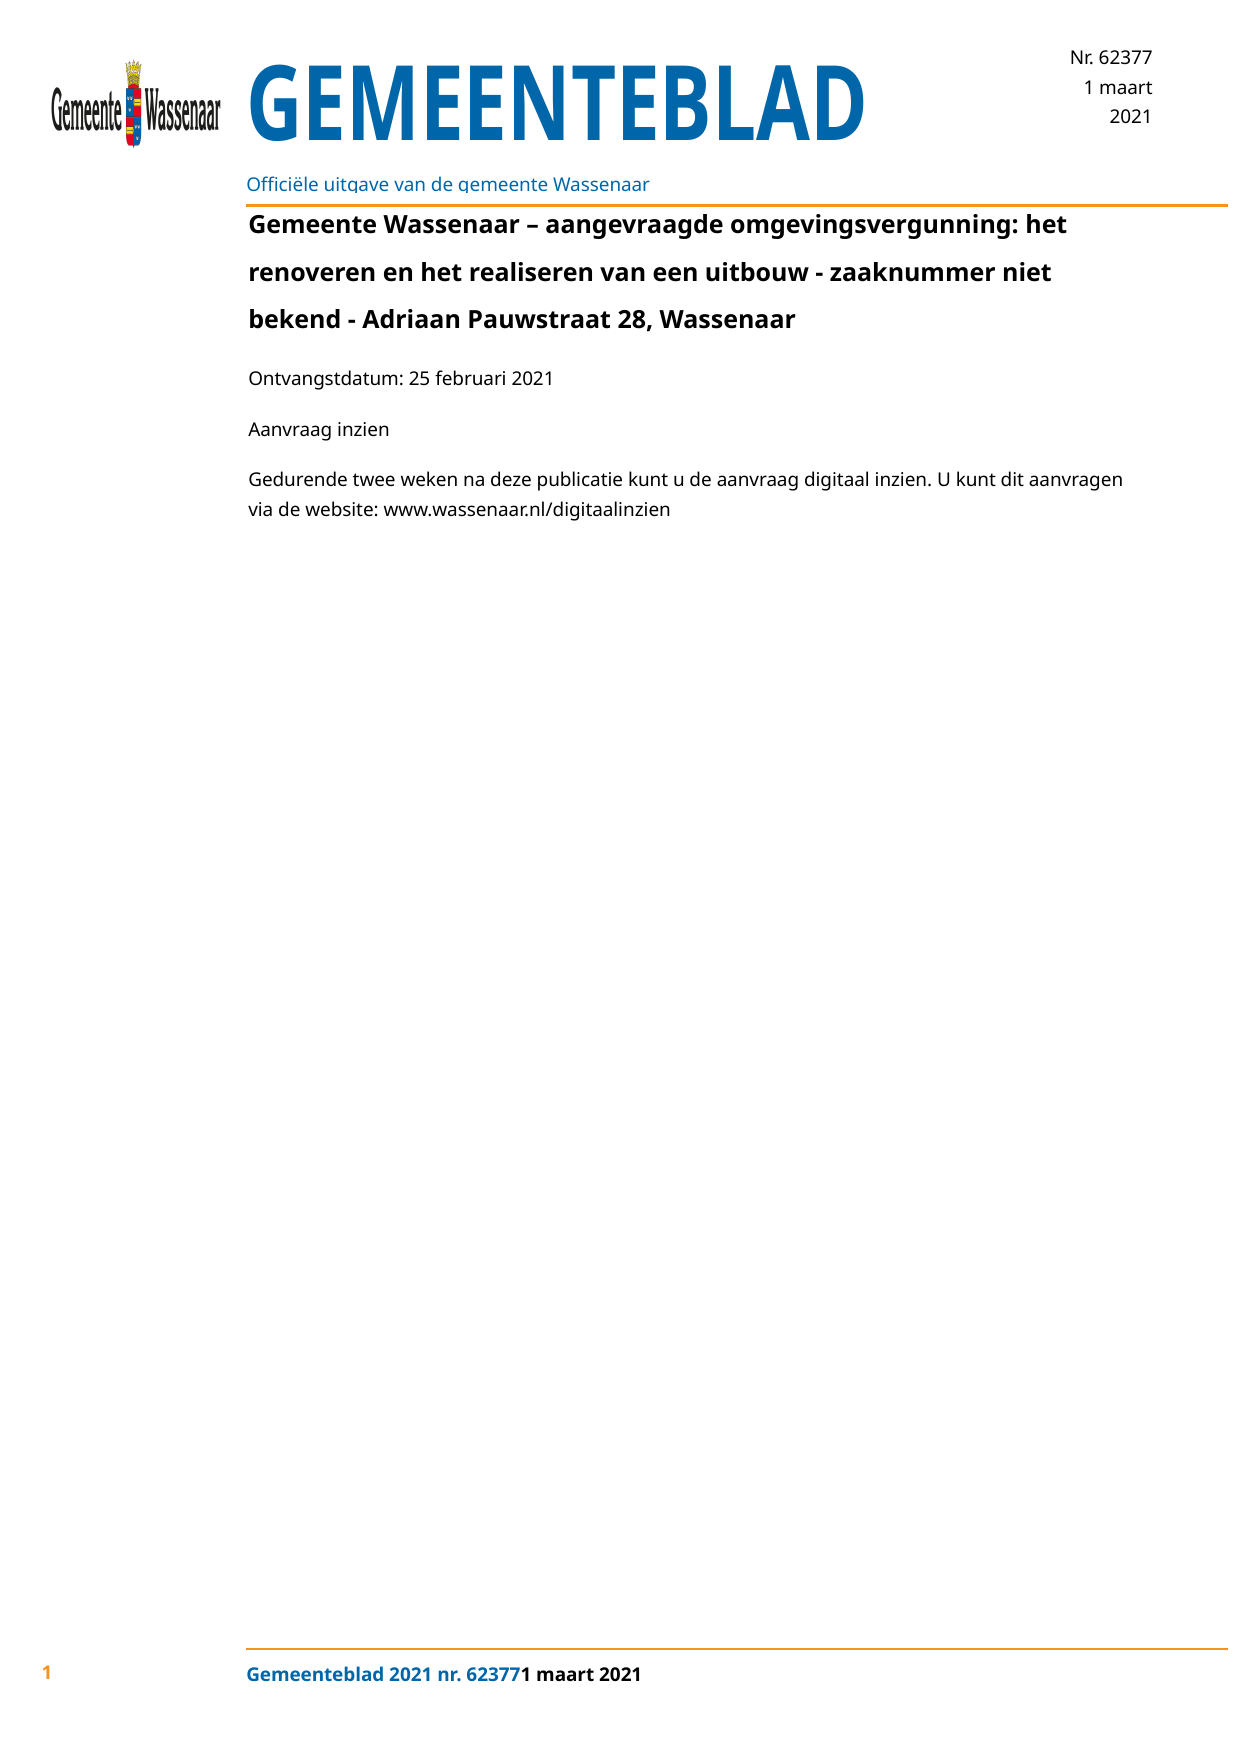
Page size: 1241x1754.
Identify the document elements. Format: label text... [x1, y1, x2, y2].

text Gemeente Wassenaar – aangevraagde omgevingsvergunning: het renoveren en het realiseren van een uitbouw - zaaknummer niet bekend - Adriaan Pauwstraat 28, Wassenaar [248, 207, 1152, 336]
text Aanvraag inzien [248, 416, 1152, 442]
picture [41, 47, 231, 172]
text Gedurende twee weken na deze publicatie kunt u de aanvraag digitaal inzien. U kunt dit aanvragen via de website: www.wassenaar.nl/digitaalinzien [248, 466, 1152, 522]
text Ontvangstdatum: 25 februari 2021 [248, 366, 1152, 391]
